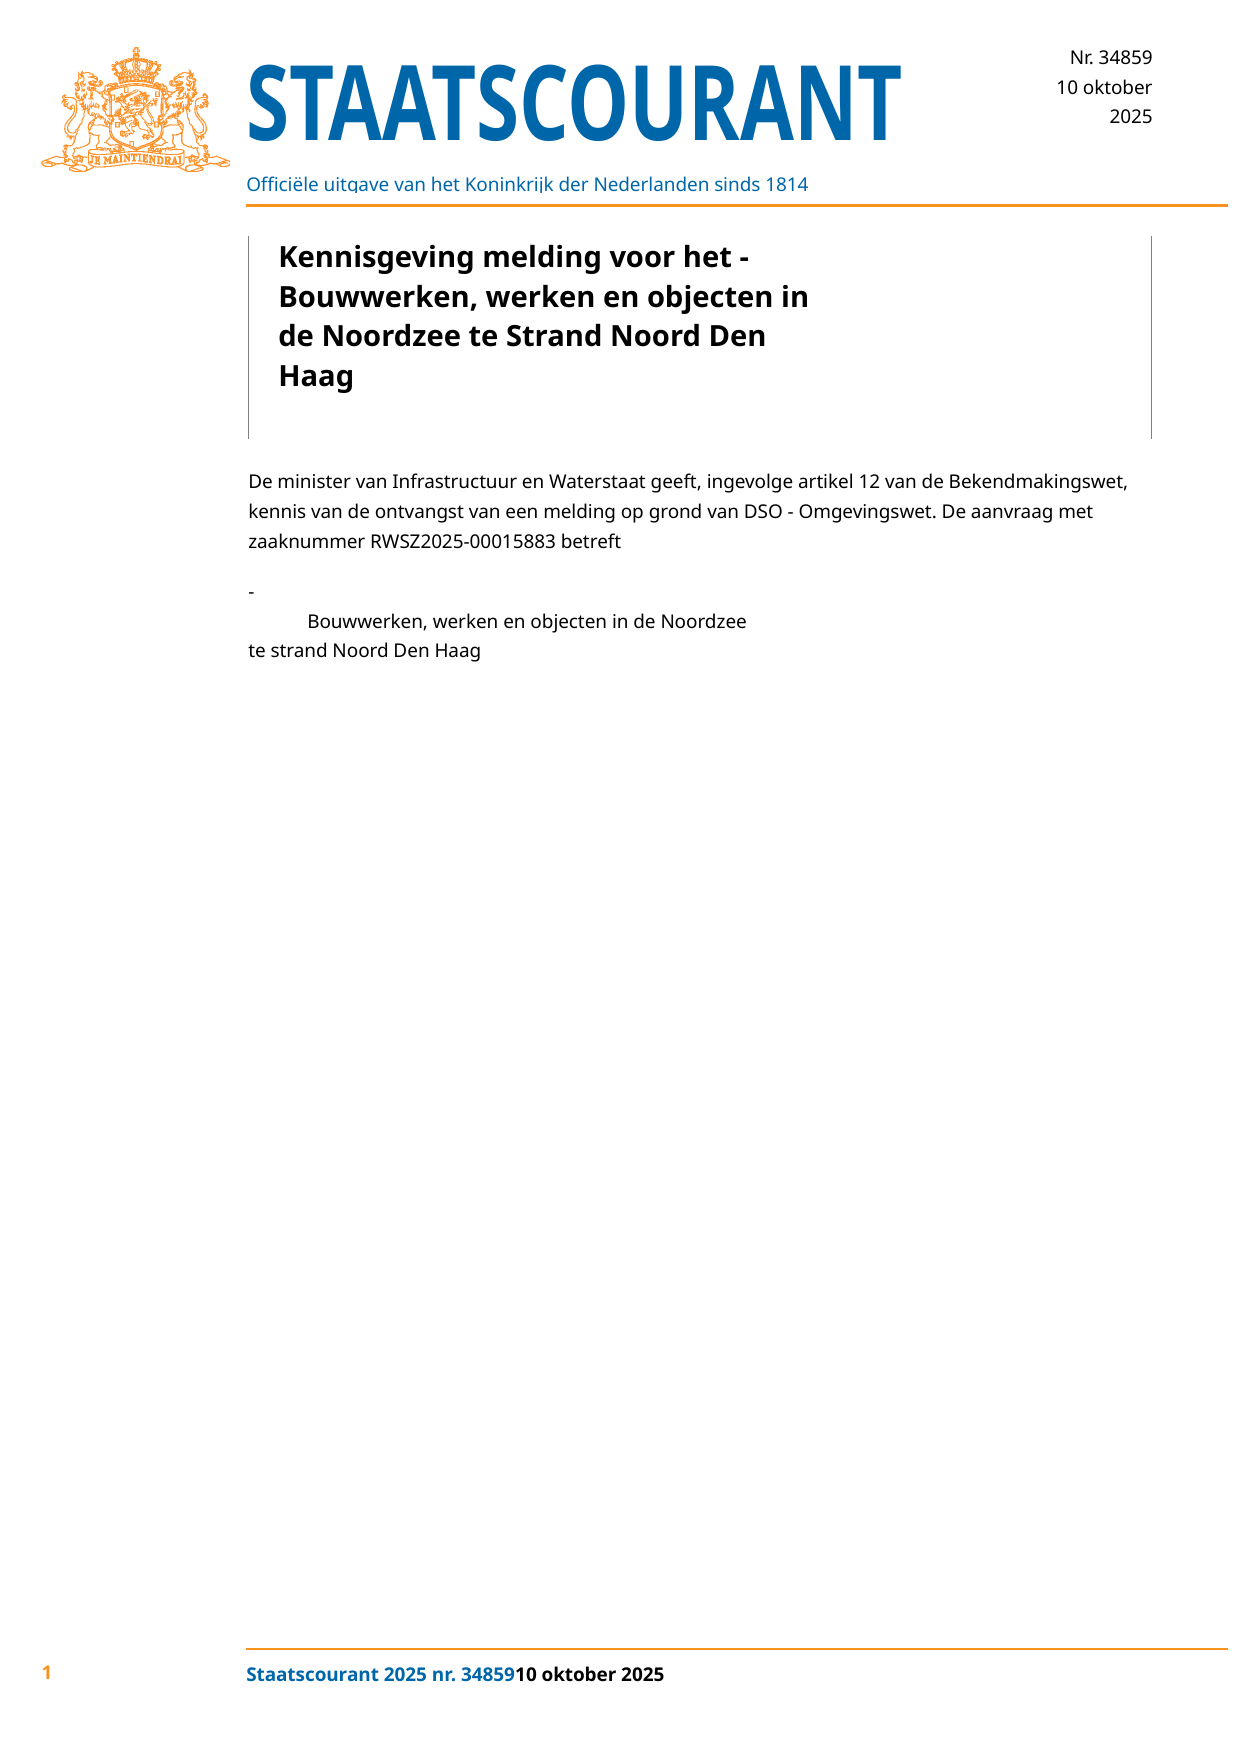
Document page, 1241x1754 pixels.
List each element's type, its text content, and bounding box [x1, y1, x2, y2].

list Bouwwerken, werken en objecten in de Noordzee [248, 608, 1152, 633]
table_header [1090, 236, 1151, 413]
table_header [850, 236, 912, 413]
text te strand Noord Den Haag [248, 637, 1152, 663]
picture [912, 236, 1090, 414]
picture [41, 47, 231, 172]
table_header [850, 414, 1151, 439]
table_header Kennisgeving melding voor het -Bouwwerken, werken en objecten in de Noordzee te Strand Noord Den Haag [249, 236, 850, 439]
text De minister van Infrastructuur en Waterstaat geeft, ingevolge artikel 12 van de Bekendmakingswet, kennis van de ontvangst van een melding op grond van DSO - Omgevingswet. De aanvraag met zaaknummer RWSZ2025-00015883 betreft [248, 469, 1152, 553]
